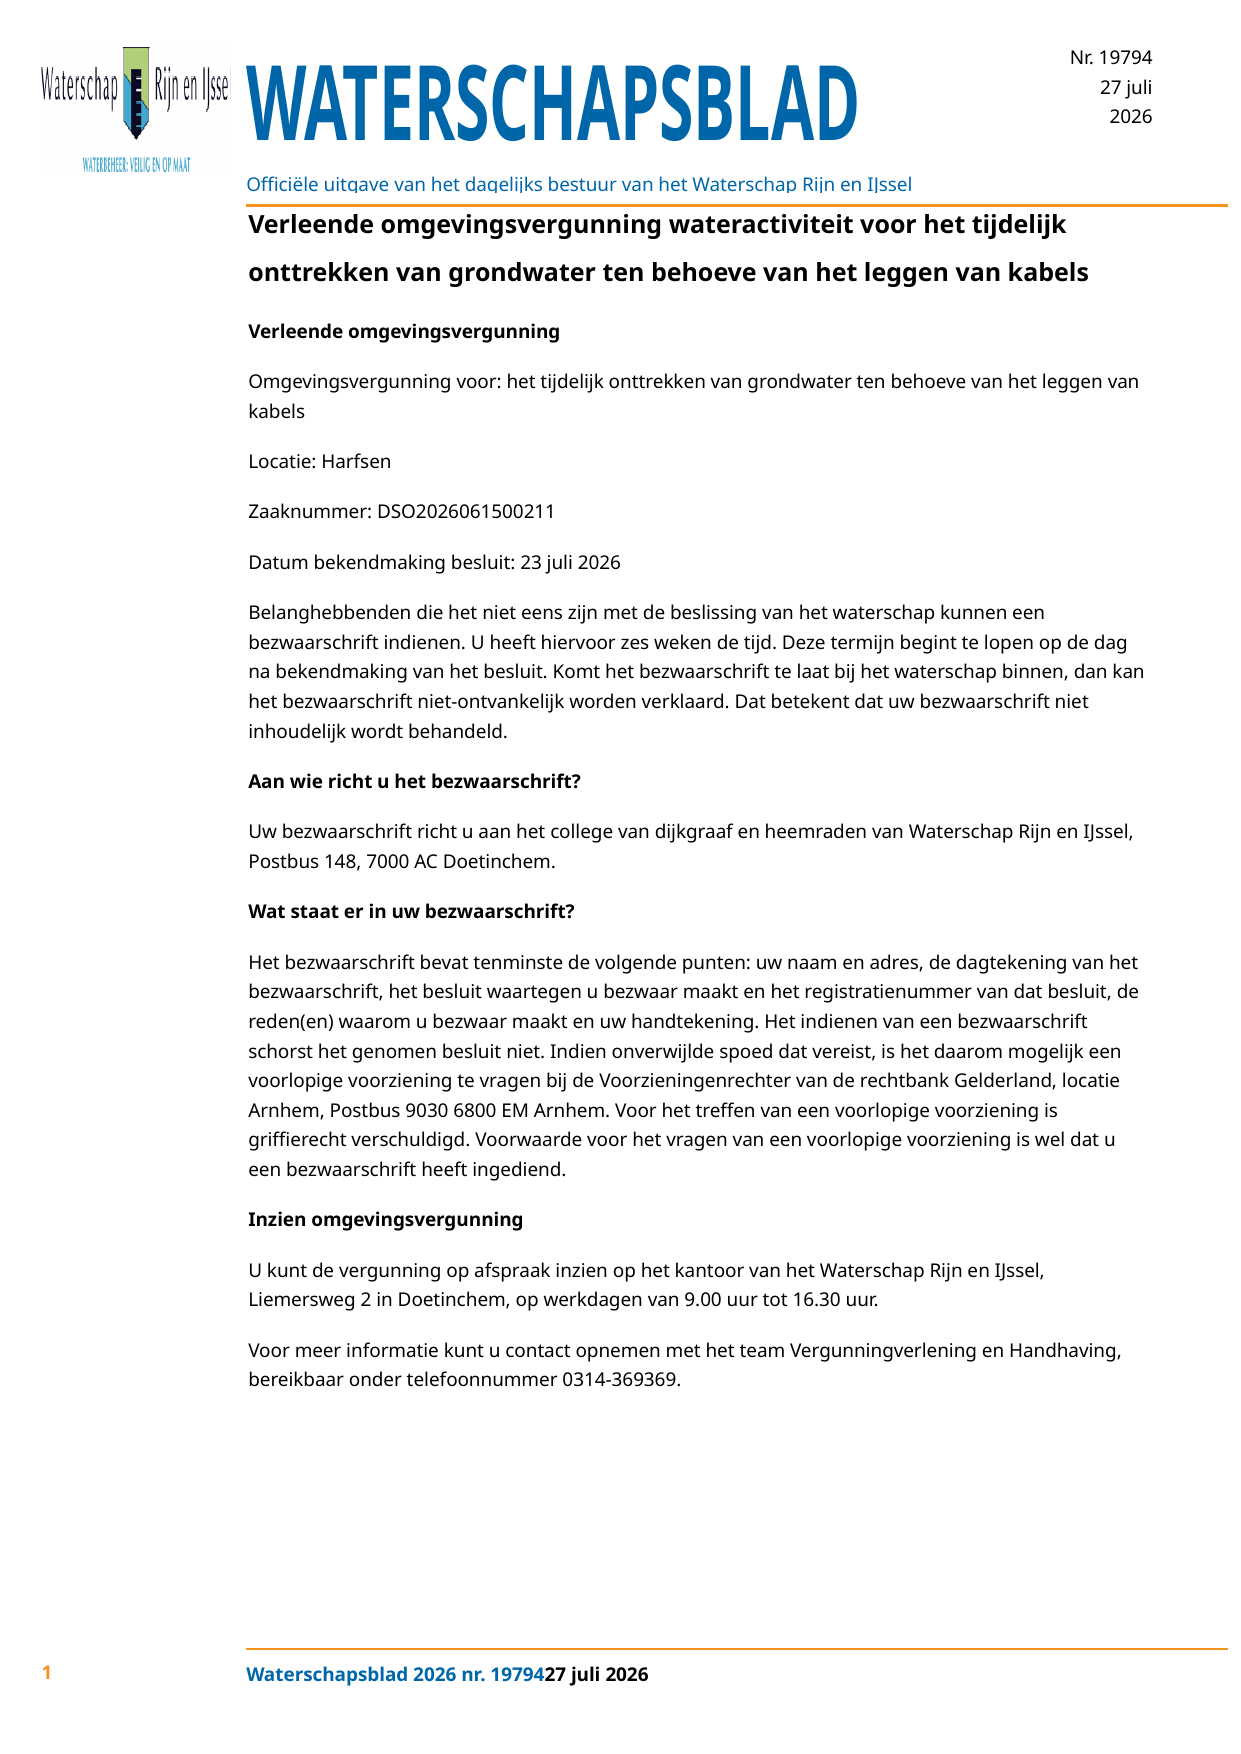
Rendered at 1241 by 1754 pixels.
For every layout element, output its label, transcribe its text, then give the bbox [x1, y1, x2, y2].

text Aan wie richt u het bezwaarschrift? [248, 768, 1152, 794]
text Omgevingsvergunning voor: het tijdelijk onttrekken van grondwater ten behoeve van het leggen van kabels [248, 368, 1152, 424]
text Datum bekendmaking besluit: 23 juli 2026 [248, 549, 1152, 575]
text U kunt de vergunning op afspraak inzien op het kantoor van het Waterschap Rijn en IJssel, Liemersweg 2 in Doetinchem, op werkdagen van 9.00 uur tot 16.30 uur. [248, 1257, 1152, 1312]
text Locatie: Harfsen [248, 448, 1152, 474]
text Belanghebbenden die het niet eens zijn met de beslissing van het waterschap kunnen een bezwaarschrift indienen. U heeft hiervoor zes weken de tijd. Deze termijn begint te lopen op de dag na bekendmaking van het besluit. Komt het bezwaarschrift te laat bij het waterschap binnen, dan kan het bezwaarschrift niet-ontvankelijk worden verklaard. Dat betekent dat uw bezwaarschrift niet inhoudelijk wordt behandeld. [248, 599, 1152, 744]
text Inzien omgevingsvergunning [248, 1207, 1152, 1232]
text Wat staat er in uw bezwaarschrift? [248, 899, 1152, 924]
text Voor meer informatie kunt u contact opnemen met het team Vergunningverlening en Handhaving, bereikbaar onder telefoonnummer 0314-369369. [248, 1337, 1152, 1392]
picture [41, 47, 231, 172]
text Verleende omgevingsvergunning [248, 318, 1152, 344]
text Uw bezwaarschrift richt u aan het college van dijkgraaf en heemraden van Waterschap Rijn en IJssel, Postbus 148, 7000 AC Doetinchem. [248, 819, 1152, 874]
text Zaaknummer: DSO2026061500211 [248, 499, 1152, 524]
text Verleende omgevingsvergunning wateractiviteit voor het tijdelijk onttrekken van grondwater ten behoeve van het leggen van kabels [248, 207, 1152, 288]
text Het bezwaarschrift bevat tenminste de volgende punten: uw naam en adres, de dagtekening van het bezwaarschrift, het besluit waartegen u bezwaar maakt en het registratienummer van dat besluit, de reden(en) waarom u bezwaar maakt en uw handtekening. Het indienen van een bezwaarschrift schorst het genomen besluit niet. Indien onverwijlde spoed dat vereist, is het daarom mogelijk een voorlopige voorziening te vragen bij de Voorzieningenrechter van de rechtbank Gelderland, locatie Arnhem, Postbus 9030 6800 EM Arnhem. Voor het treffen van een voorlopige voorziening is griffierecht verschuldigd. Voorwaarde voor het vragen van een voorlopige voorziening is wel dat u een bezwaarschrift heeft ingediend. [248, 949, 1152, 1182]
